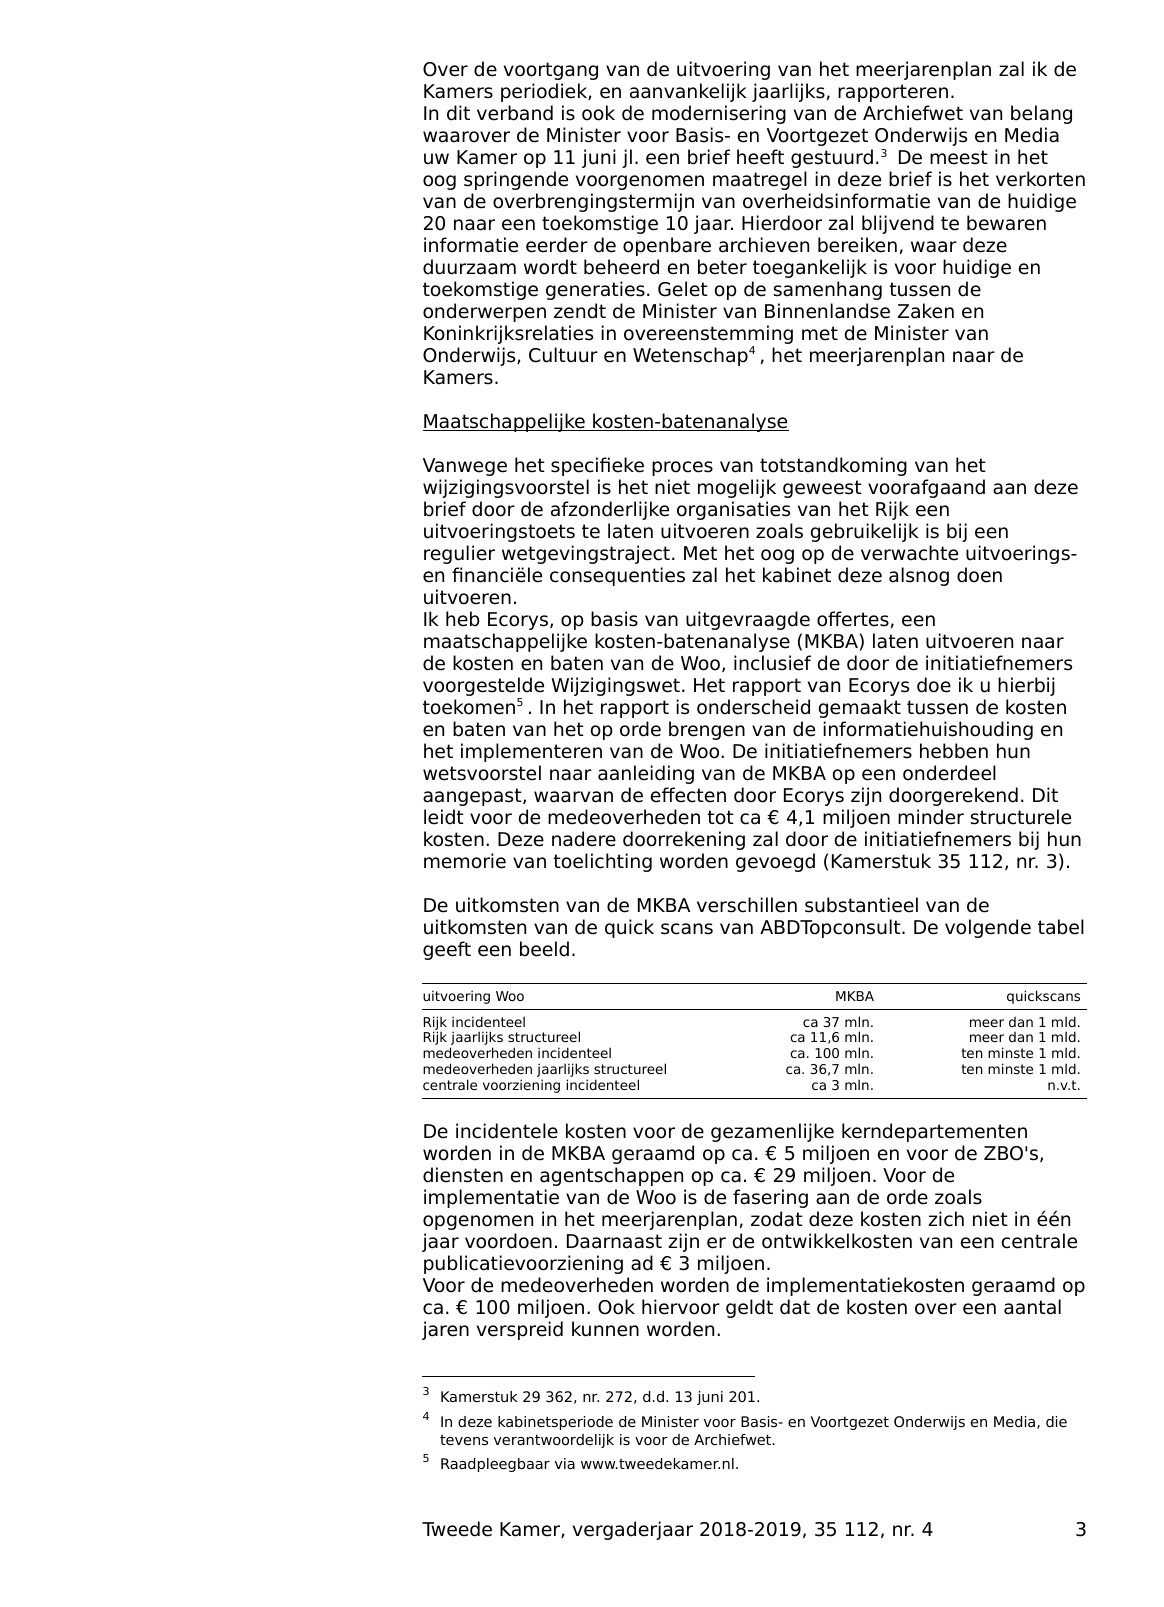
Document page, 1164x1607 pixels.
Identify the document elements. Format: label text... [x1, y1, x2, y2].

table_cell ca 3 mln. [703, 1078, 880, 1098]
text Kamerstuk 29 362, nr. 272, d.d. 13 juni 201. [422, 1385, 1087, 1407]
table_cell medeoverheden incidenteel [422, 1046, 703, 1062]
table_cell medeoverheden jaarlijks structureel [422, 1062, 703, 1077]
text Ik heb Ecorys, op basis van uitgevraagde offertes, een maatschappelijke kosten-batenanalyse (MKBA) laten uitvoeren naar de kosten en baten van de Woo, inclusief de door de initiatiefnemers voorgestelde Wijzigingswet. Het rapport van Ecorys doe ik u hierbij toekomen. In het rapport is onderscheid gemaakt tussen de kosten en baten van het op orde brengen van de informatiehuishouding en het implementeren van de Woo. De initiatiefnemers hebben hun wetsvoorstel naar aanleiding van de MKBA op een onderdeel aangepast, waarvan de effecten door Ecorys zijn doorgerekend. Dit leidt voor de medeoverheden tot ca € 4,1 miljoen minder structurele kosten. Deze nadere doorrekening zal door de initiatiefnemers bij hun memorie van toelichting worden gevoegd (Kamerstuk 35 112, nr. 3). [422, 609, 1087, 873]
table_cell ten minste 1 mld. [880, 1046, 1087, 1062]
text Vanwege het specifieke proces van totstandkoming van het wijzigingsvoorstel is het niet mogelijk geweest voorafgaand aan deze brief door de afzonderlijke organisaties van het Rijk een uitvoeringstoets te laten uitvoeren zoals gebruikelijk is bij een regulier wetgevingstraject. Met het oog op de verwachte uitvoerings- en financiële consequenties zal het kabinet deze alsnog doen uitvoeren. [422, 455, 1087, 609]
table_cell ca 37 mln. [703, 1010, 880, 1030]
table_cell ca 11,6 mln. [703, 1030, 880, 1046]
table_cell meer dan 1 mld. [880, 1030, 1087, 1046]
subtitle Maatschappelijke kosten-batenanalyse [422, 411, 1087, 433]
text De incidentele kosten voor de gezamenlijke kerndepartementen worden in de MKBA geraamd op ca. € 5 miljoen en voor de ZBO's, diensten en agentschappen op ca. € 29 miljoen. Voor de implementatie van de Woo is de fasering aan de orde zoals opgenomen in het meerjarenplan, zodat deze kosten zich niet in één jaar voordoen. Daarnaast zijn er de ontwikkelkosten van een centrale publicatievoorziening ad € 3 miljoen. [422, 1121, 1087, 1275]
table_cell ca. 100 mln. [703, 1046, 880, 1062]
table_cell meer dan 1 mld. [880, 1010, 1087, 1030]
table_cell ca. 36,7 mln. [703, 1062, 880, 1077]
text Over de voortgang van de uitvoering van het meerjarenplan zal ik de Kamers periodiek, en aanvankelijk jaarlijks, rapporteren. [422, 59, 1087, 103]
table_cell Rijk jaarlijks structureel [422, 1030, 703, 1046]
table_cell Rijk incidenteel [422, 1010, 703, 1030]
text Raadpleegbaar via www.tweedekamer.nl. [422, 1452, 1087, 1474]
table_cell n.v.t. [880, 1078, 1087, 1098]
text De uitkomsten van de MKBA verschillen substantieel van de uitkomsten van de quick scans van ABDTopconsult. De volgende tabel geeft een beeld. [422, 895, 1087, 961]
table_cell centrale voorziening incidenteel [422, 1078, 703, 1098]
table_header MKBA [703, 984, 880, 1009]
table_header uitvoering Woo [422, 984, 703, 1009]
text Voor de medeoverheden worden de implementatiekosten geraamd op ca. € 100 miljoen. Ook hiervoor geldt dat de kosten over een aantal jaren verspreid kunnen worden. [422, 1275, 1087, 1341]
text In deze kabinetsperiode de Minister voor Basis- en Voortgezet Onderwijs en Media, die tevens verantwoordelijk is voor de Archiefwet. [422, 1410, 1087, 1449]
text In dit verband is ook de modernisering van de Archiefwet van belang waarover de Minister voor Basis- en Voortgezet Onderwijs en Media uw Kamer op 11 juni jl. een brief heeft gestuurd. De meest in het oog springende voorgenomen maatregel in deze brief is het verkorten van de overbrengingstermijn van overheidsinformatie van de huidige 20 naar een toekomstige 10 jaar. Hierdoor zal blijvend te bewaren informatie eerder de openbare archieven bereiken, waar deze duurzaam wordt beheerd en beter toegankelijk is voor huidige en toekomstige generaties. Gelet op de samenhang tussen de onderwerpen zendt de Minister van Binnenlandse Zaken en Koninkrijksrelaties in overeenstemming met de Minister van Onderwijs, Cultuur en Wetenschap, het meerjarenplan naar de Kamers. [422, 103, 1087, 389]
table_cell ten minste 1 mld. [880, 1062, 1087, 1077]
table_header quickscans [880, 984, 1087, 1009]
